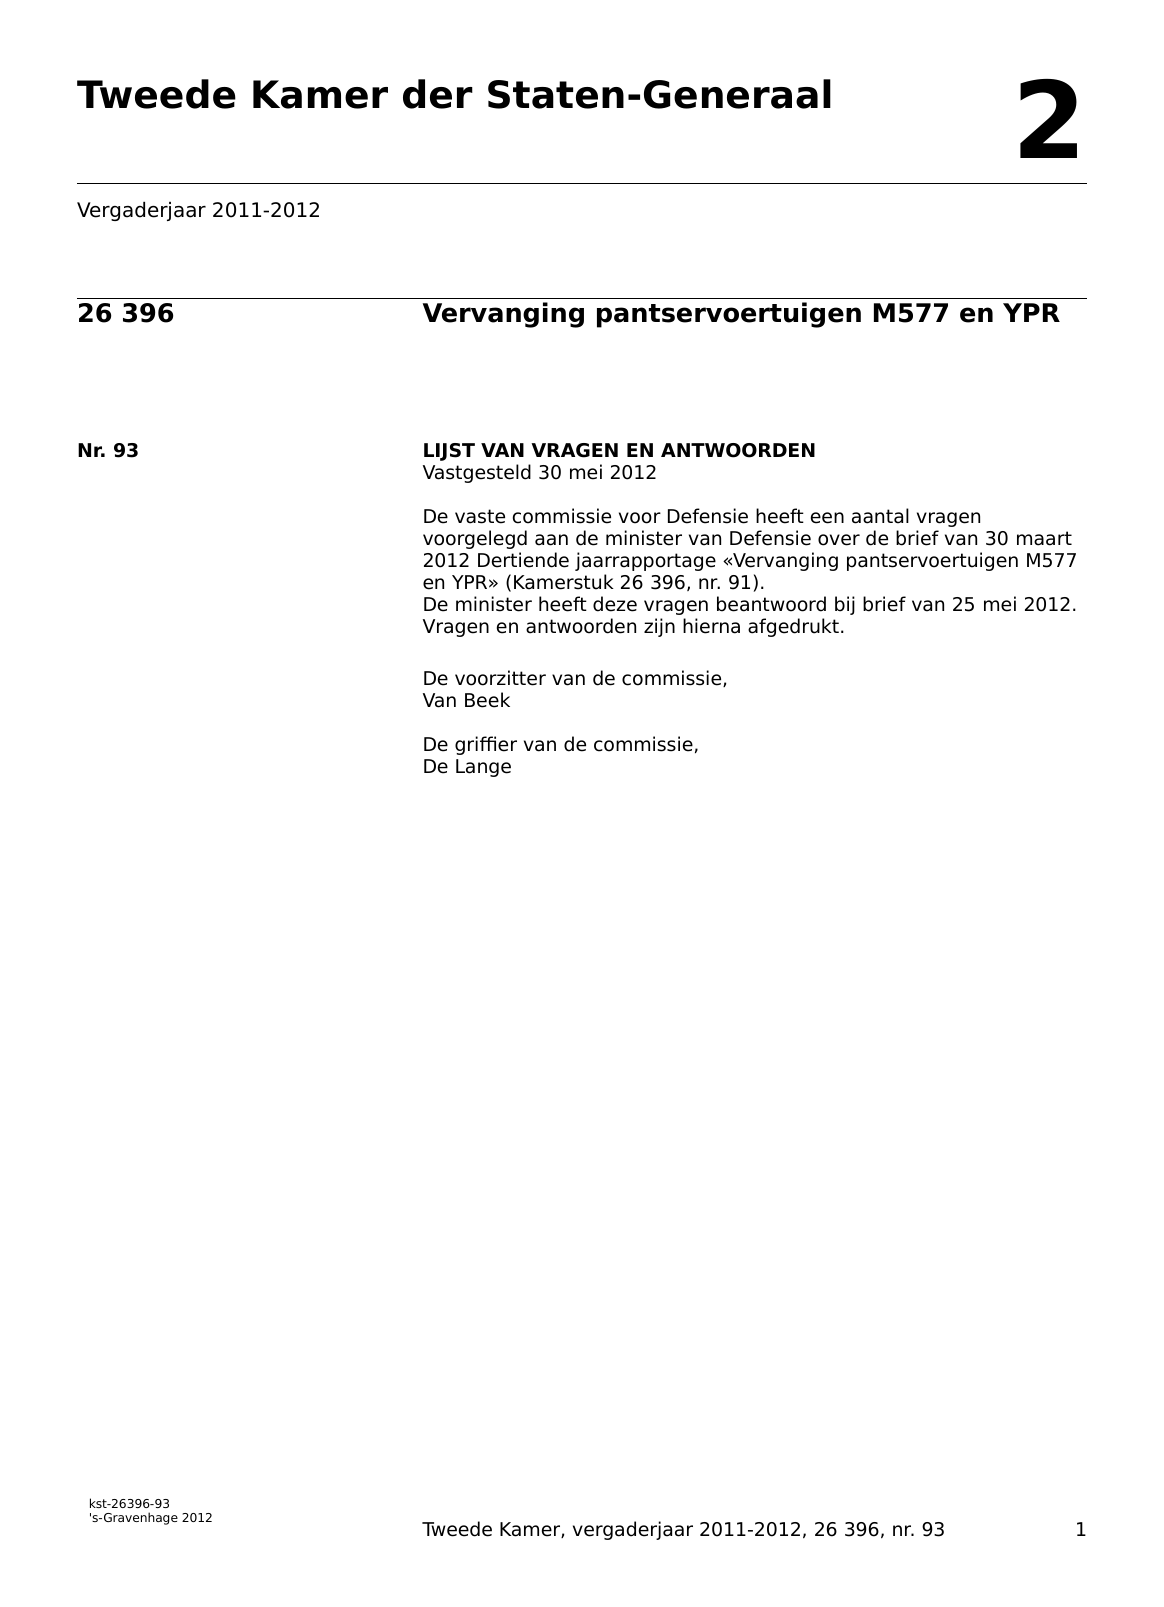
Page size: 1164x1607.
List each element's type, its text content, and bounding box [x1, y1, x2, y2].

text De griffier van de commissie, De Lange [422, 734, 1087, 778]
text 's-Gravenhage 2012 [88, 1511, 323, 1525]
text De minister heeft deze vragen beantwoord bij brief van 25 mei 2012. Vragen en antwoorden zijn hierna afgedrukt. [422, 594, 1087, 638]
subtitle 26 396 Vervanging pantservoertuigen M577 en YPR [77, 299, 1087, 329]
subtitle Nr. 93 LIJST VAN VRAGEN EN ANTWOORDEN [77, 440, 1087, 462]
table_cell Vergaderjaar 2011-2012 [77, 184, 1087, 298]
text Vastgesteld 30 mei 2012 [422, 462, 1087, 484]
table_header 2 [886, 59, 1087, 183]
text De vaste commissie voor Defensie heeft een aantal vragen voorgelegd aan de minister van Defensie over de brief van 30 maart 2012 Dertiende jaarrapportage «Vervanging pantservoertuigen M577 en YPR» (Kamerstuk 26 396, nr. 91). [422, 506, 1087, 594]
text kst-26396-93 [88, 1497, 323, 1511]
text De voorzitter van de commissie, Van Beek [422, 668, 1087, 712]
table_header Tweede Kamer der Staten-Generaal [77, 59, 886, 183]
